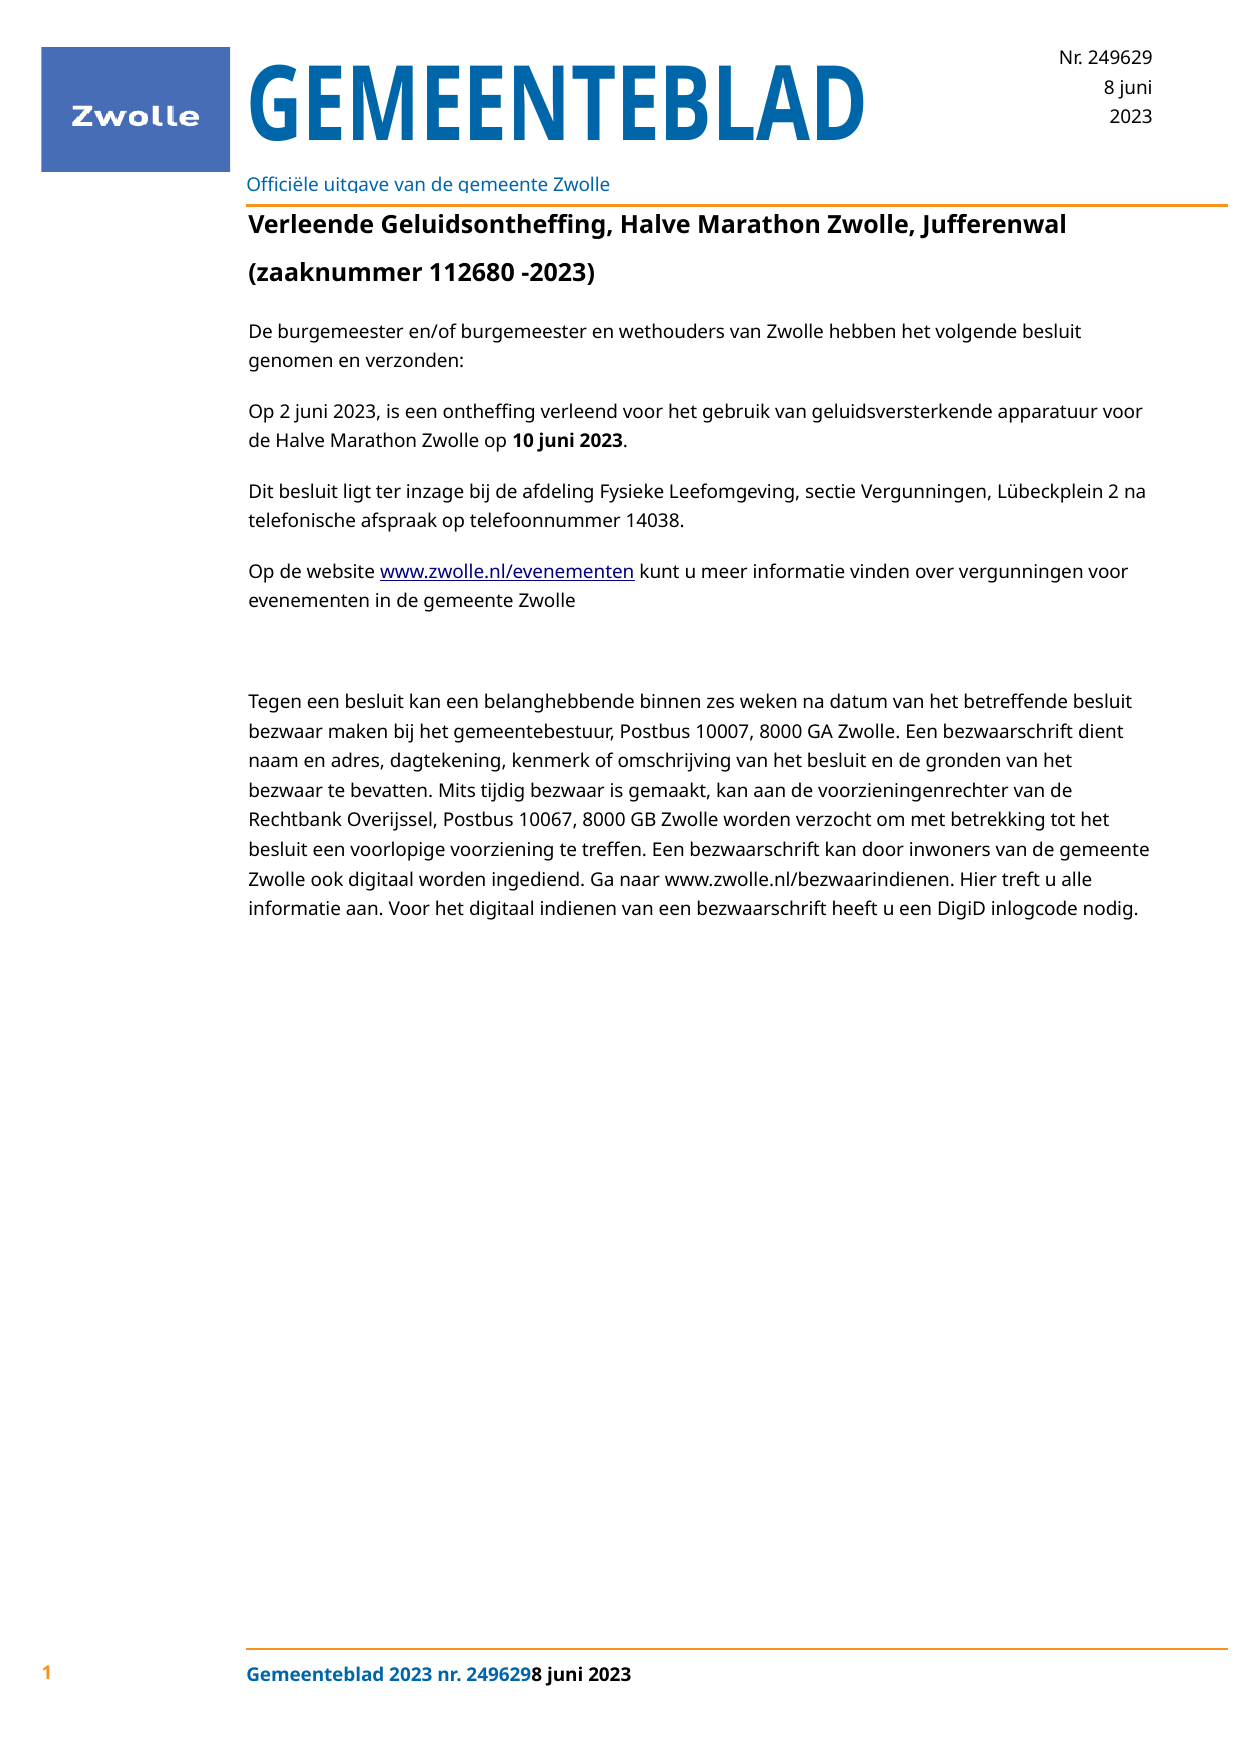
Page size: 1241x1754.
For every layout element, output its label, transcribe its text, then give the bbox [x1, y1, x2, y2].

text Dit besluit ligt ter inzage bij de afdeling Fysieke Leefomgeving, sectie Vergunningen, Lübeckplein 2 na telefonische afspraak op telefoonnummer 14038. [248, 478, 1152, 533]
picture [41, 47, 231, 172]
text Tegen een besluit kan een belanghebbende binnen zes weken na datum van het betreffende besluit bezwaar maken bij het gemeentebestuur, Postbus 10007, 8000 GA Zwolle. Een bezwaarschrift dient naam en adres, dagtekening, kenmerk of omschrijving van het besluit en de gronden van het bezwaar te bevatten. Mits tijdig bezwaar is gemaakt, kan aan de voorzieningenrechter van de Rechtbank Overijssel, Postbus 10067, 8000 GB Zwolle worden verzocht om met betrekking tot het besluit een voorlopige voorziening te treffen. Een bezwaarschrift kan door inwoners van de gemeente Zwolle ook digitaal worden ingediend. Ga naar www.zwolle.nl/bezwaarindienen. Hier treft u alle informatie aan. Voor het digitaal indienen van een bezwaarschrift heeft u een DigiD inlogcode nodig. [248, 688, 1152, 921]
text Verleende Geluidsontheffing, Halve Marathon Zwolle, Jufferenwal (zaaknummer 112680 -2023) [248, 207, 1152, 288]
text Op 2 juni 2023, is een ontheffing verleend voor het gebruik van geluidsversterkende apparatuur voor de Halve Marathon Zwolle op 10 juni 2023. [248, 398, 1152, 453]
text De burgemeester en/of burgemeester en wethouders van Zwolle hebben het volgende besluit genomen en verzonden: [248, 318, 1152, 373]
text Op de website www.zwolle.nl/evenementen kunt u meer informatie vinden over vergunningen voor evenementen in de gemeente Zwolle [248, 558, 1152, 613]
